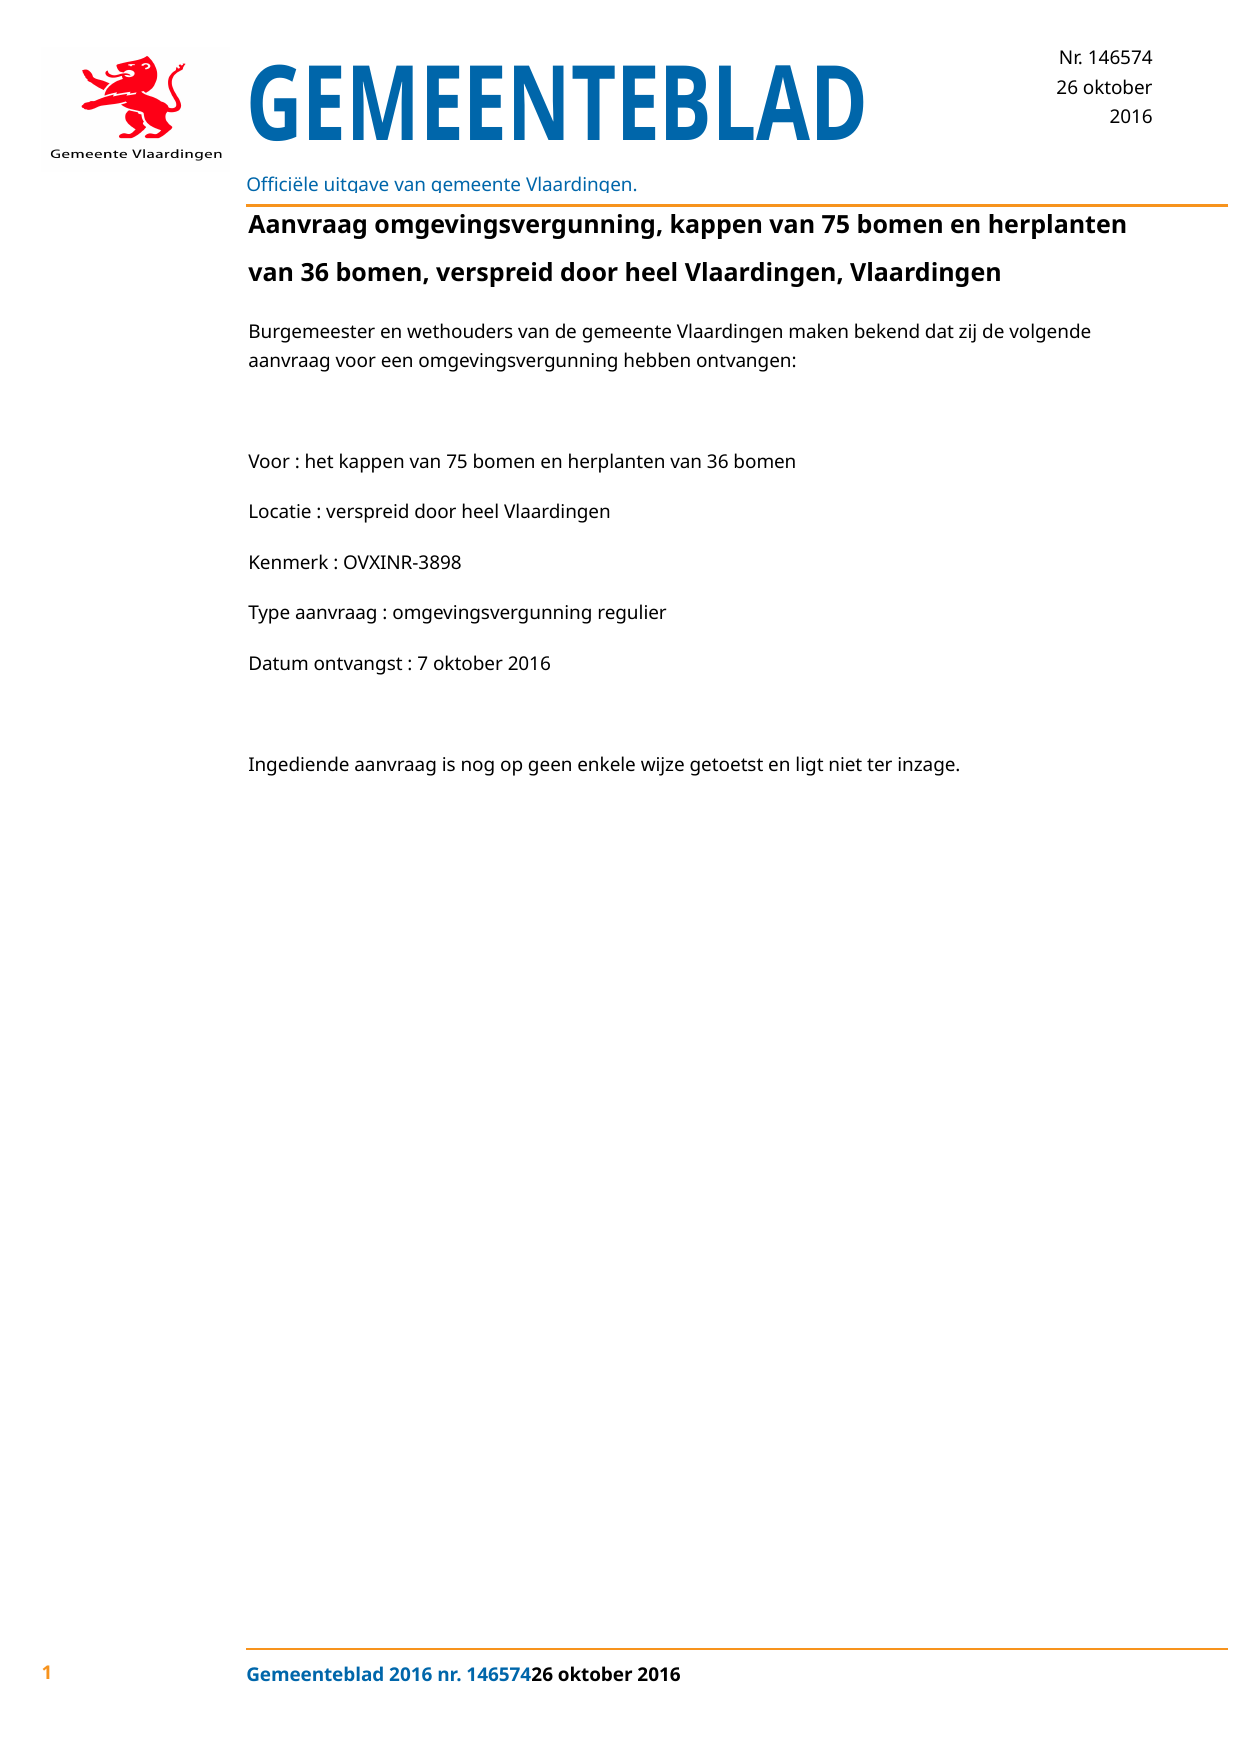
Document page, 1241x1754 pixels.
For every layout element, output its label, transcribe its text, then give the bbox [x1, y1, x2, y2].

text Locatie : verspreid door heel Vlaardingen [248, 499, 1152, 524]
text Ingediende aanvraag is nog op geen enkele wijze getoetst en ligt niet ter inzage. [248, 751, 1152, 777]
text Kenmerk : OVXINR-3898 [248, 549, 1152, 575]
picture [41, 47, 231, 172]
text Voor : het kappen van 75 bomen en herplanten van 36 bomen [248, 448, 1152, 474]
text Type aanvraag : omgevingsvergunning regulier [248, 599, 1152, 625]
text Burgemeester en wethouders van de gemeente Vlaardingen maken bekend dat zij de volgende aanvraag voor een omgevingsvergunning hebben ontvangen: [248, 318, 1152, 373]
text Datum ontvangst : 7 oktober 2016 [248, 650, 1152, 676]
text Aanvraag omgevingsvergunning, kappen van 75 bomen en herplanten van 36 bomen, verspreid door heel Vlaardingen, Vlaardingen [248, 207, 1152, 288]
